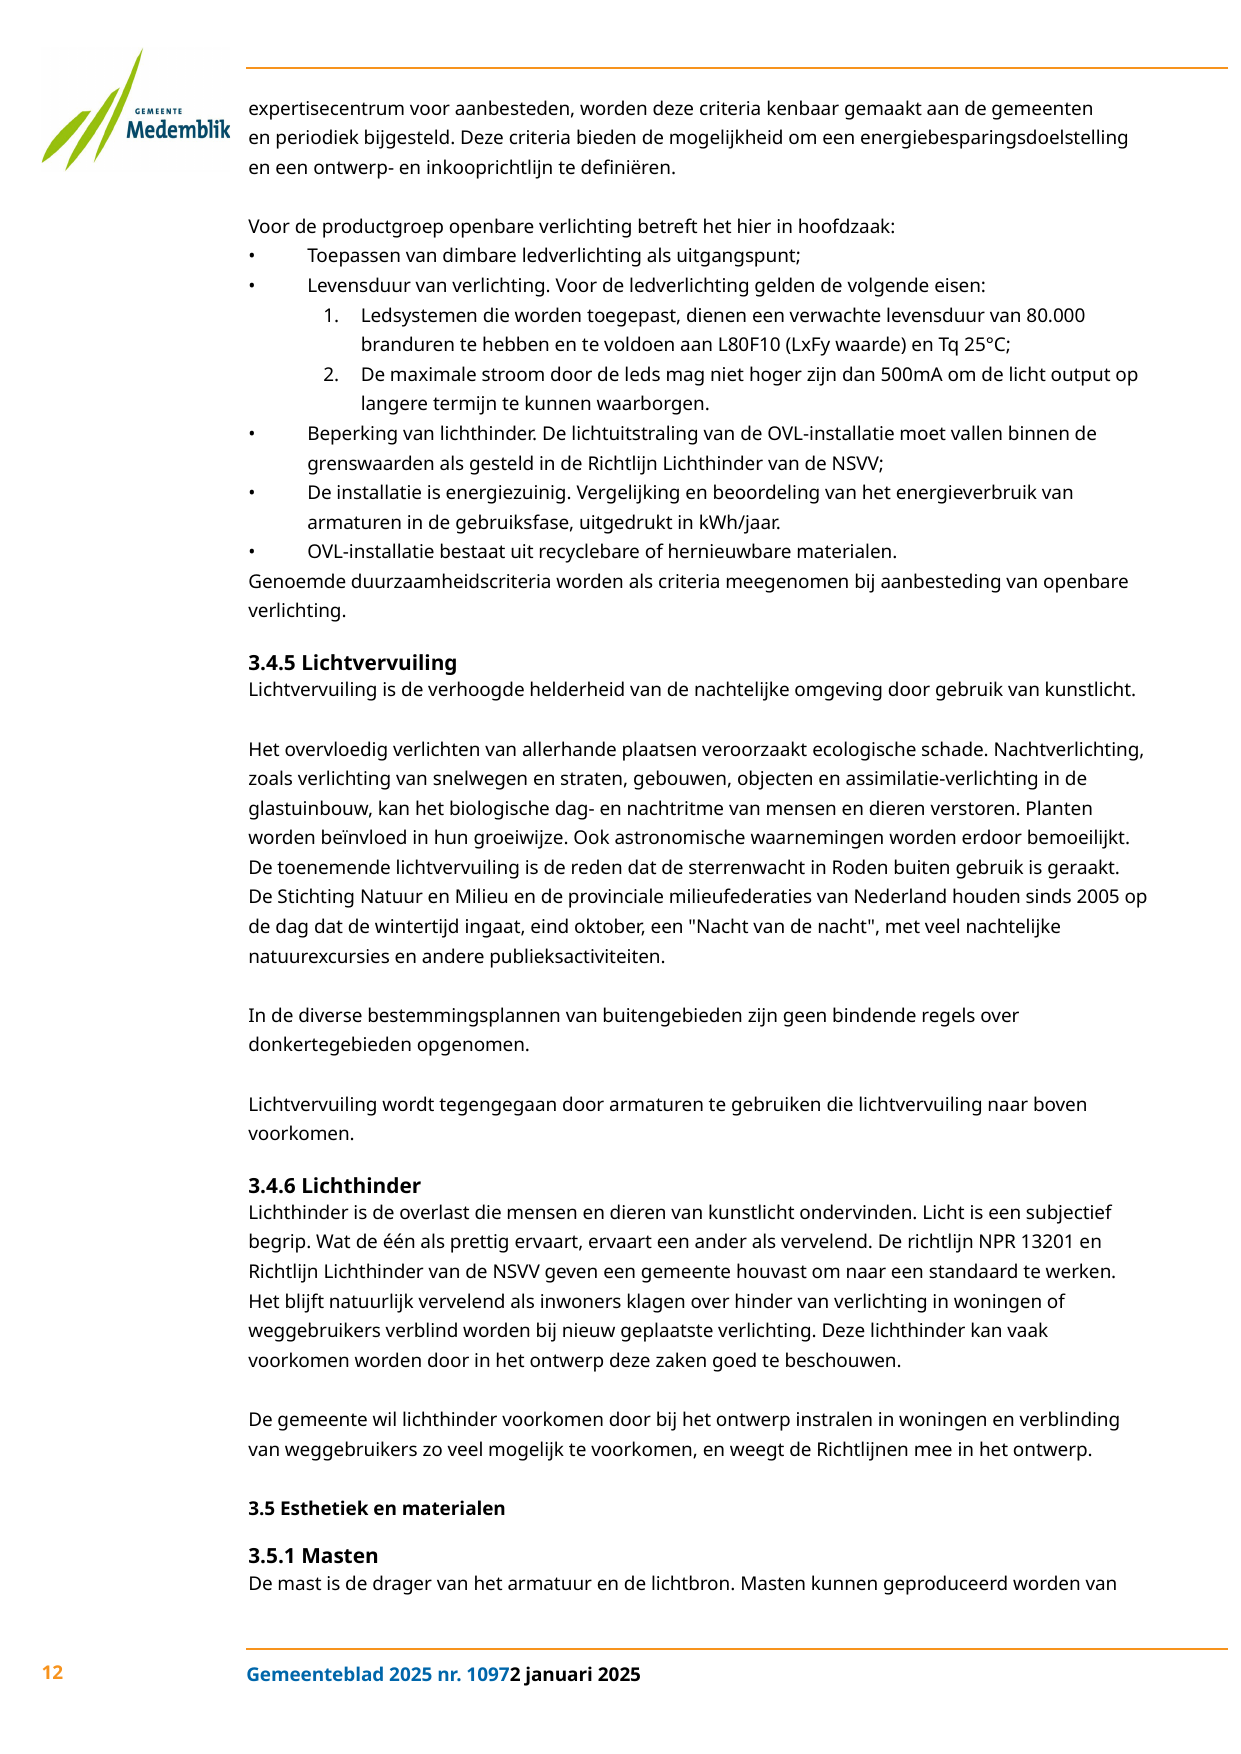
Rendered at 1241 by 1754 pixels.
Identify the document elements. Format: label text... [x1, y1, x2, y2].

text Genoemde duurzaamheidscriteria worden als criteria meegenomen bij aanbesteding van openbare verlichting. [248, 568, 1152, 623]
text De Stichting Natuur en Milieu en de provinciale milieufederaties van Nederland houden sinds 2005 op de dag dat de wintertijd ingaat, eind oktober, een "Nacht van de nacht", met veel nachtelijke natuurexcursies en andere publieksactiviteiten. [248, 884, 1152, 968]
text Lichtvervuiling wordt tegengegaan door armaturen te gebruiken die lichtvervuiling naar boven voorkomen. [248, 1091, 1152, 1146]
text en periodiek bijgesteld. Deze criteria bieden de mogelijkheid om een energiebesparingsdoelstelling en een ontwerp- en inkooprichtlijn te definiëren. [248, 124, 1152, 180]
list Toepassen van dimbare ledverlichting als uitgangspunt; [248, 243, 1152, 268]
list De maximale stroom door de leds mag niet hoger zijn dan 500mA om de licht output op langere termijn te kunnen waarborgen. [323, 361, 1152, 416]
list Beperking van lichthinder. De lichtuitstraling van de OVL-installatie moet vallen binnen de grenswaarden als gesteld in de Richtlijn Lichthinder van de NSVV; [248, 420, 1152, 476]
text In de diverse bestemmingsplannen van buitengebieden zijn geen bindende regels over donkertegebieden opgenomen. [248, 1002, 1152, 1057]
text De mast is de drager van het armatuur en de lichtbron. Masten kunnen geproduceerd worden van [248, 1570, 1152, 1596]
list Ledsystemen die worden toegepast, dienen een verwachte levensduur van 80.000 branduren te hebben en te voldoen aan L80F10 (LxFy waarde) en Tq 25°C; [323, 302, 1152, 357]
text Voor de productgroep openbare verlichting betreft het hier in hoofdzaak: [248, 213, 1152, 239]
text Het overvloedig verlichten van allerhande plaatsen veroorzaakt ecologische schade. Nachtverlichting, zoals verlichting van snelwegen en straten, gebouwen, objecten en assimilatie-verlichting in de glastuinbouw, kan het biologische dag- en nachtritme van mensen en dieren verstoren. Planten worden beïnvloed in hun groeiwijze. Ook astronomische waarnemingen worden erdoor bemoeilijkt. [248, 736, 1152, 850]
text 3.5.1 Masten [248, 1542, 1152, 1570]
list Levensduur van verlichting. Voor de ledverlichting gelden de volgende eisen: [248, 272, 1152, 298]
text De toenemende lichtvervuiling is de reden dat de sterrenwacht in Roden buiten gebruik is geraakt. [248, 854, 1152, 880]
text De gemeente wil lichthinder voorkomen door bij het ontwerp instralen in woningen en verblinding van weggebruikers zo veel mogelijk te voorkomen, en weegt de Richtlijnen mee in het ontwerp. [248, 1406, 1152, 1462]
text expertisecentrum voor aanbesteden, worden deze criteria kenbaar gemaakt aan de gemeenten [248, 95, 1152, 121]
picture [41, 47, 231, 172]
text 3.4.5 Lichtvervuiling [248, 648, 1152, 677]
list De installatie is energiezuinig. Vergelijking en beoordeling van het energieverbruik van armaturen in de gebruiksfase, uitgedrukt in kWh/jaar. [248, 479, 1152, 535]
text 3.5 Esthetiek en materialen [248, 1495, 1152, 1521]
text 3.4.6 Lichthinder [248, 1171, 1152, 1199]
list OVL-installatie bestaat uit recyclebare of hernieuwbare materialen. [248, 538, 1152, 564]
text Lichtvervuiling is de verhoogde helderheid van de nachtelijke omgeving door gebruik van kunstlicht. [248, 677, 1152, 702]
text Lichthinder is de overlast die mensen en dieren van kunstlicht ondervinden. Licht is een subjectief begrip. Wat de één als prettig ervaart, ervaart een ander als vervelend. De richtlijn NPR 13201 en Richtlijn Lichthinder van de NSVV geven een gemeente houvast om naar een standaard te werken. Het blijft natuurlijk vervelend als inwoners klagen over hinder van verlichting in woningen of weggebruikers verblind worden bij nieuw geplaatste verlichting. Deze lichthinder kan vaak voorkomen worden door in het ontwerp deze zaken goed te beschouwen. [248, 1199, 1152, 1373]
